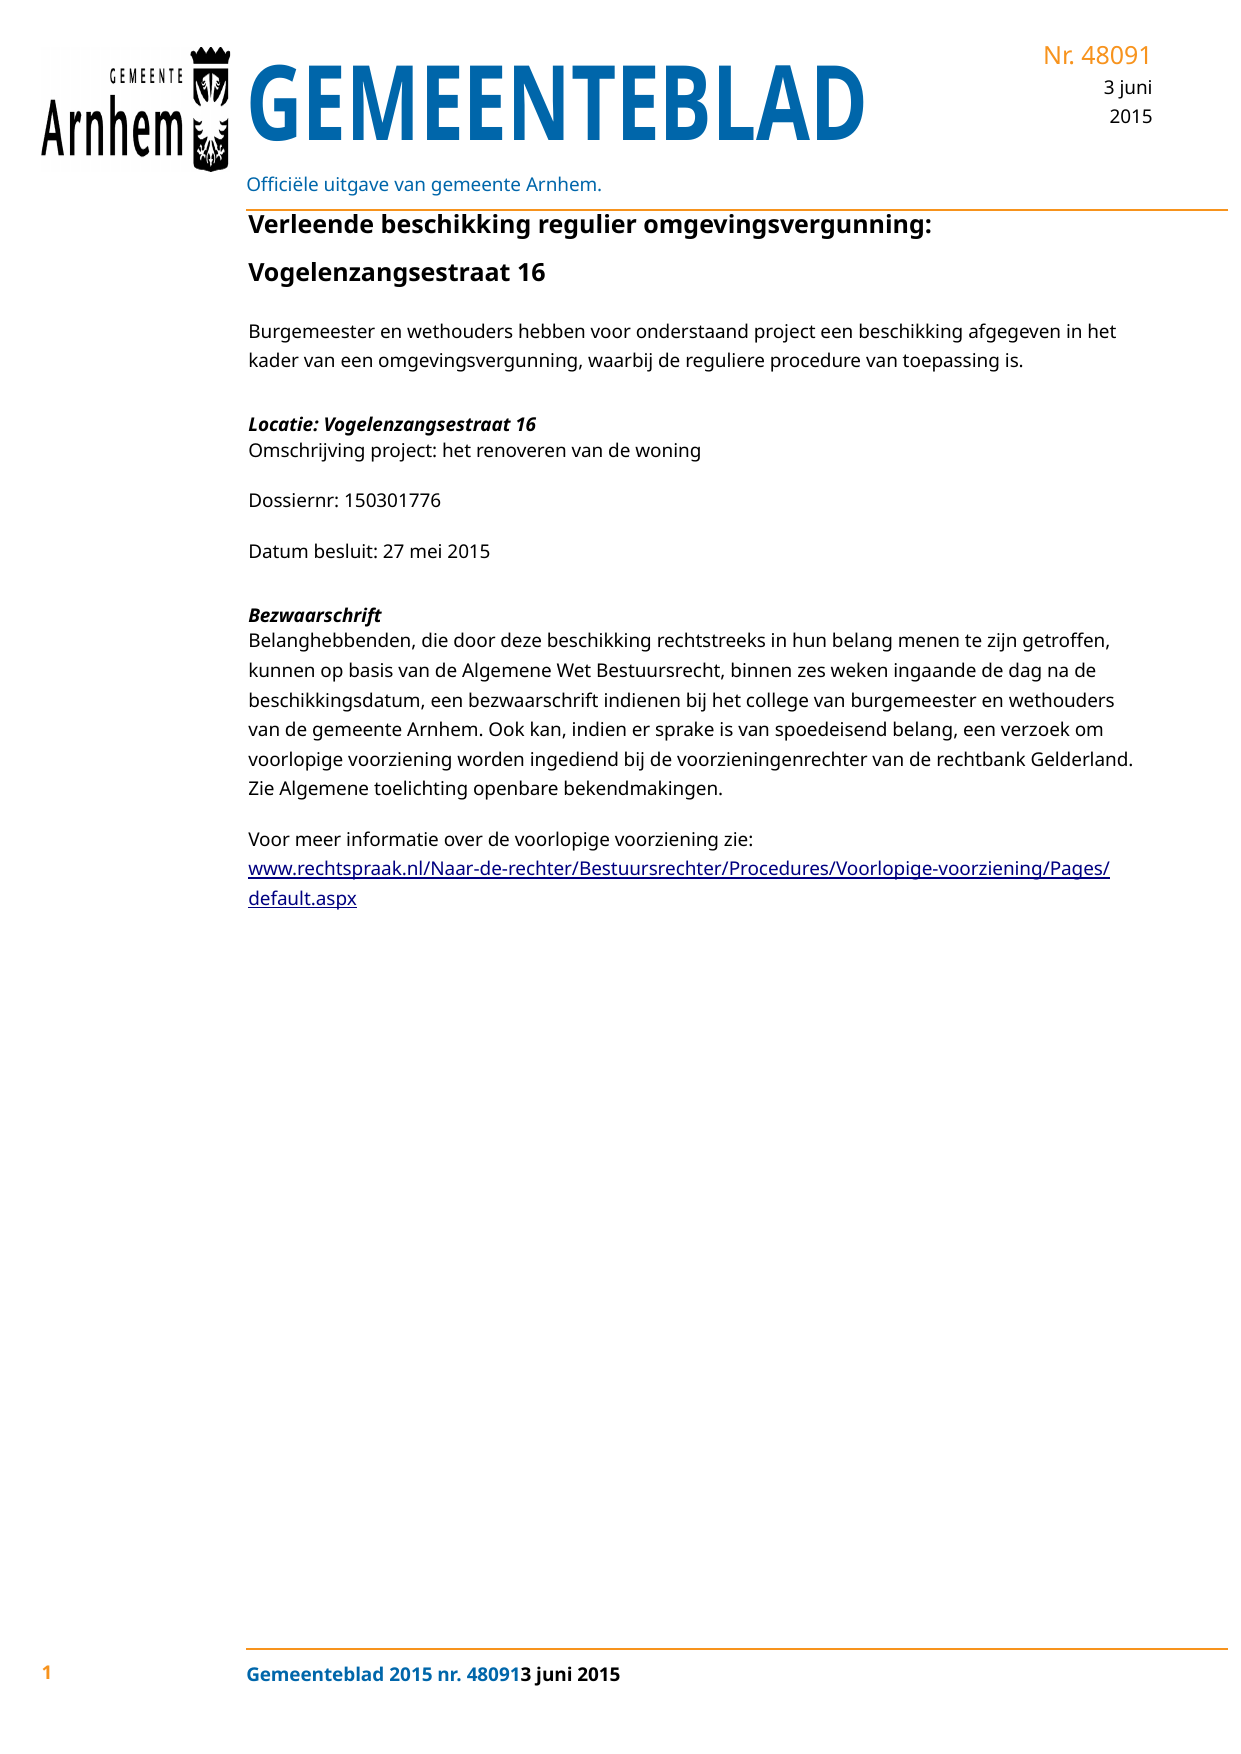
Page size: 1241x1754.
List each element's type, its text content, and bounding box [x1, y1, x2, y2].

text Burgemeester en wethouders hebben voor onderstaand project een beschikking afgegeven in het kader van een omgevingsvergunning, waarbij de reguliere procedure van toepassing is. [248, 318, 1152, 373]
text Omschrijving project: het renoveren van de woning [248, 437, 1152, 463]
text Locatie: Vogelenzangsestraat 16 [248, 411, 1152, 437]
picture [41, 47, 231, 172]
text Dossiernr: 150301776 [248, 488, 1152, 513]
text Voor meer informatie over de voorlopige voorziening zie: www.rechtspraak.nl/Naar-de-rechter/Bestuursrechter/Procedures/Voorlopige-voorziening/Pages/default.aspx [248, 826, 1152, 911]
text Bezwaarschrift [248, 602, 1152, 628]
text Verleende beschikking regulier omgevingsvergunning: Vogelenzangsestraat 16 [248, 211, 1152, 288]
text Belanghebbenden, die door deze beschikking rechtstreeks in hun belang menen te zijn getroffen, kunnen op basis van de Algemene Wet Bestuursrecht, binnen zes weken ingaande de dag na de beschikkingsdatum, een bezwaarschrift indienen bij het college van burgemeester en wethouders van de gemeente Arnhem. Ook kan, indien er sprake is van spoedeisend belang, een verzoek om voorlopige voorziening worden ingediend bij de voorzieningenrechter van de rechtbank Gelderland. Zie Algemene toelichting openbare bekendmakingen. [248, 628, 1152, 801]
text Datum besluit: 27 mei 2015 [248, 538, 1152, 564]
